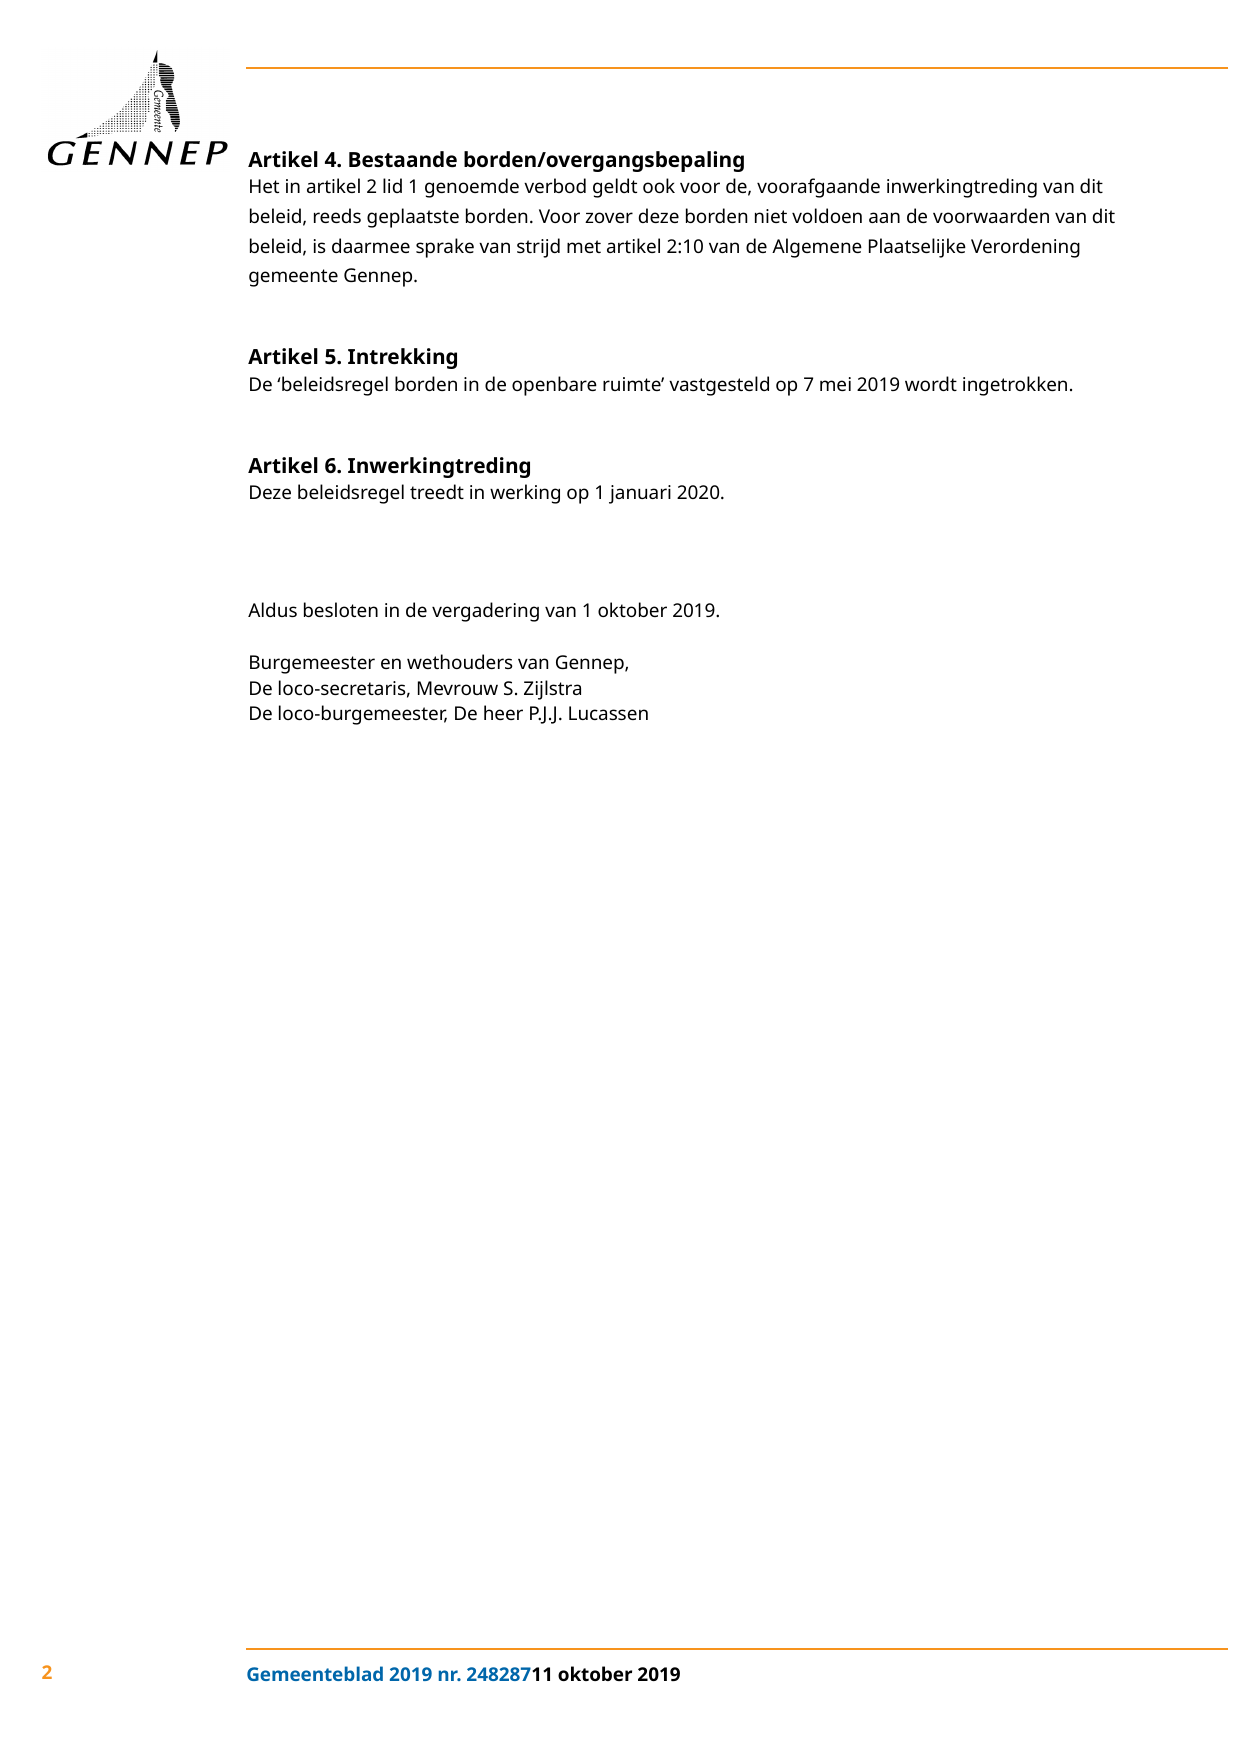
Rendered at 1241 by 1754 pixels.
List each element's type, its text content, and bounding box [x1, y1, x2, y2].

text De loco-secretaris, Mevrouw S. Zijlstra [248, 675, 1152, 701]
text De loco-burgemeester, De heer P.J.J. Lucassen [248, 701, 1152, 726]
picture [41, 47, 231, 172]
text Artikel 6. Inwerkingtreding [248, 451, 1152, 479]
text Aldus besloten in de vergadering van 1 oktober 2019. [248, 598, 1152, 623]
text Artikel 5. Intrekking [248, 342, 1152, 371]
text De ‘beleidsregel borden in de openbare ruimte’ vastgesteld op 7 mei 2019 wordt ingetrokken. [248, 371, 1152, 397]
text Artikel 4. Bestaande borden/overgangsbepaling [248, 145, 1152, 174]
text Deze beleidsregel treedt in werking op 1 januari 2020. [248, 479, 1152, 505]
text Burgemeester en wethouders van Gennep, [248, 649, 1152, 675]
text Het in artikel 2 lid 1 genoemde verbod geldt ook voor de, voorafgaande inwerkingtreding van dit beleid, reeds geplaatste borden. Voor zover deze borden niet voldoen aan de voorwaarden van dit beleid, is daarmee sprake van strijd met artikel 2:10 van de Algemene Plaatselijke Verordening gemeente Gennep. [248, 174, 1152, 288]
